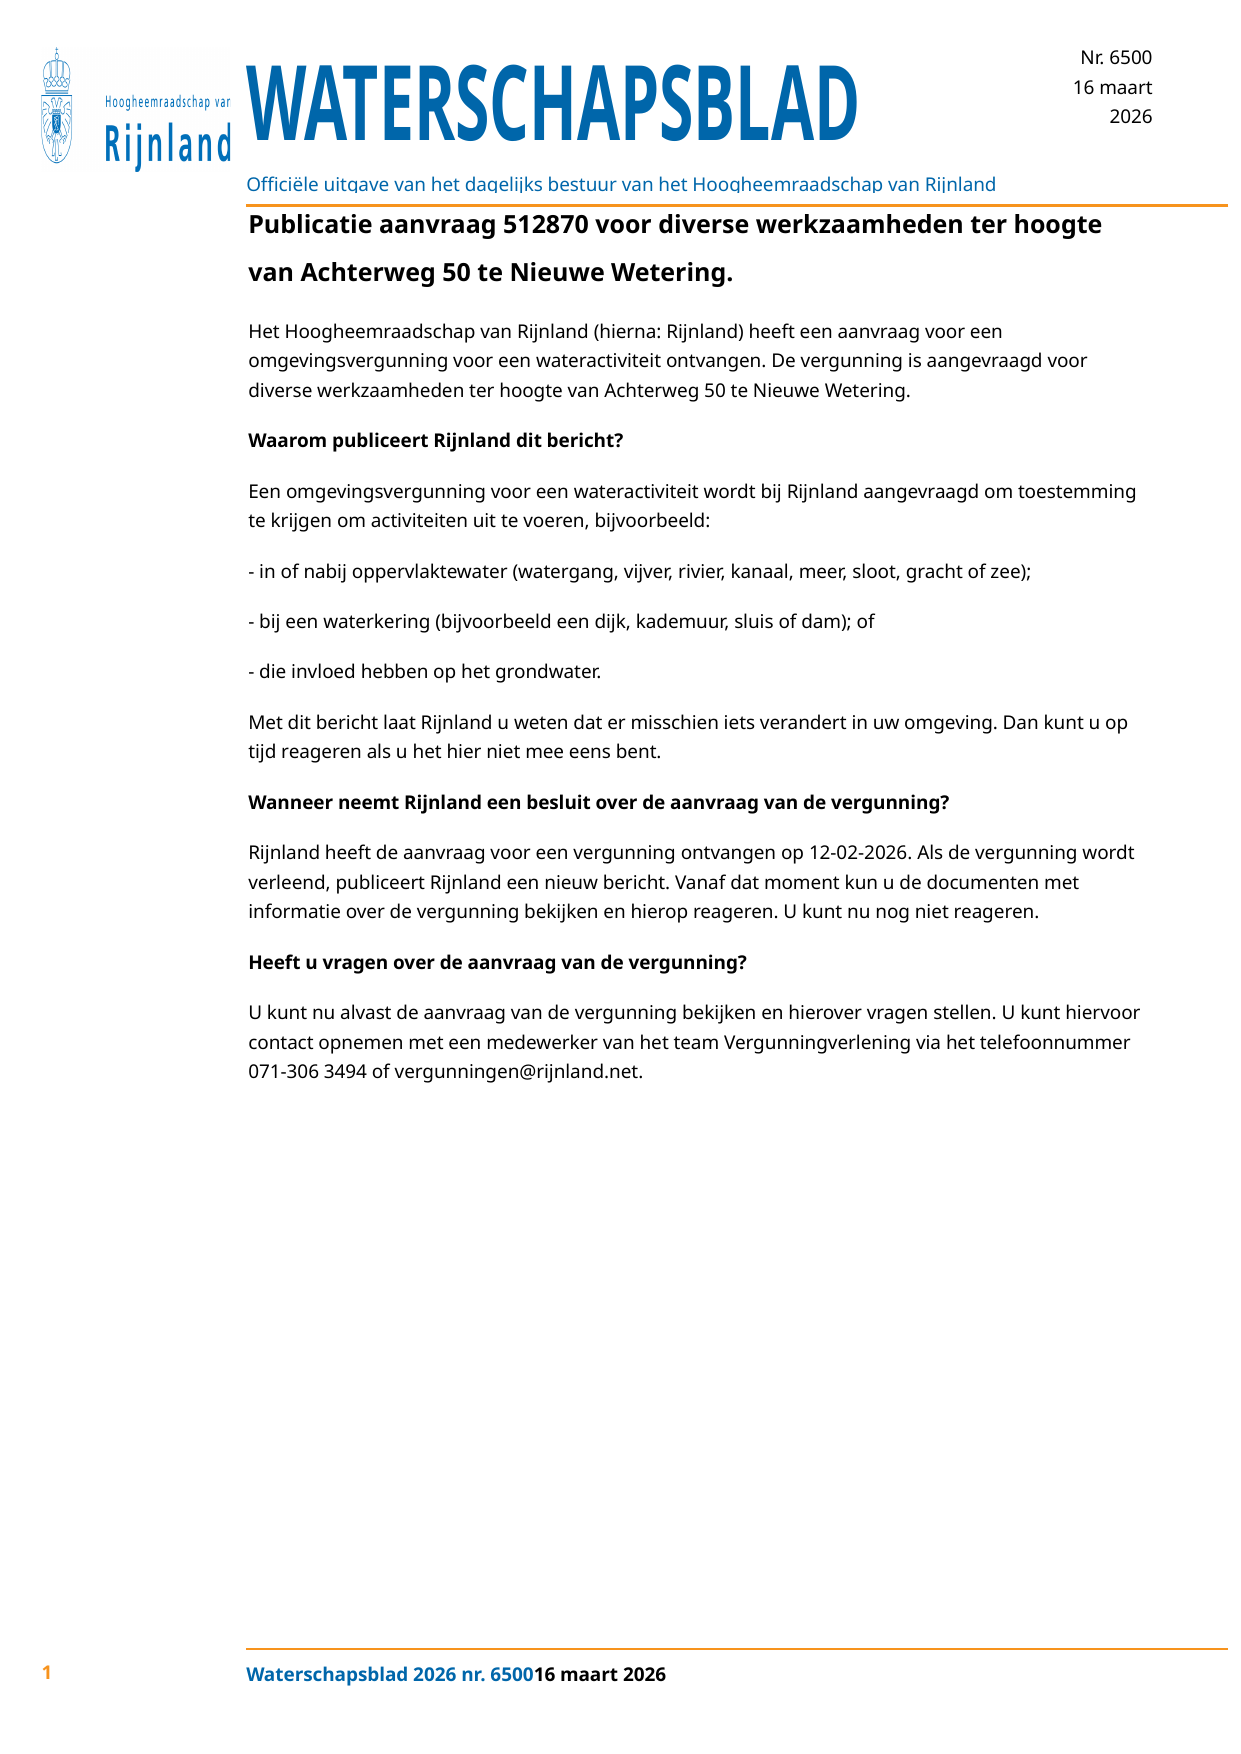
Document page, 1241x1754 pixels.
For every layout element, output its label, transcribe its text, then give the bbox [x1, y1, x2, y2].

text Een omgevingsvergunning voor een wateractiviteit wordt bij Rijnland aangevraagd om toestemming te krijgen om activiteiten uit te voeren, bijvoorbeeld: [248, 478, 1152, 533]
text Publicatie aanvraag 512870 voor diverse werkzaamheden ter hoogte van Achterweg 50 te Nieuwe Wetering. [248, 207, 1152, 288]
text - in of nabij oppervlaktewater (watergang, vijver, rivier, kanaal, meer, sloot, gracht of zee); [248, 558, 1152, 584]
text Het Hoogheemraadschap van Rijnland (hierna: Rijnland) heeft een aanvraag voor een omgevingsvergunning voor een wateractiviteit ontvangen. De vergunning is aangevraagd voor diverse werkzaamheden ter hoogte van Achterweg 50 te Nieuwe Wetering. [248, 318, 1152, 403]
text Rijnland heeft de aanvraag voor een vergunning ontvangen op 12-02-2026. Als de vergunning wordt verleend, publiceert Rijnland een nieuw bericht. Vanaf dat moment kun u de documenten met informatie over de vergunning bekijken en hierop reageren. U kunt nu nog niet reageren. [248, 839, 1152, 924]
text Met dit bericht laat Rijnland u weten dat er misschien iets verandert in uw omgeving. Dan kunt u op tijd reageren als u het hier niet mee eens bent. [248, 709, 1152, 764]
text - die invloed hebben op het grondwater. [248, 659, 1152, 684]
picture [41, 47, 231, 172]
text Waarom publiceert Rijnland dit bericht? [248, 427, 1152, 453]
text Wanneer neemt Rijnland een besluit over de aanvraag van de vergunning? [248, 789, 1152, 815]
text Heeft u vragen over de aanvraag van de vergunning? [248, 949, 1152, 975]
text U kunt nu alvast de aanvraag van de vergunning bekijken en hierover vragen stellen. U kunt hiervoor contact opnemen met een medewerker van het team Vergunningverlening via het telefoonnummer 071-306 3494 of vergunningen@rijnland.net. [248, 999, 1152, 1084]
text - bij een waterkering (bijvoorbeeld een dijk, kademuur, sluis of dam); of [248, 608, 1152, 634]
